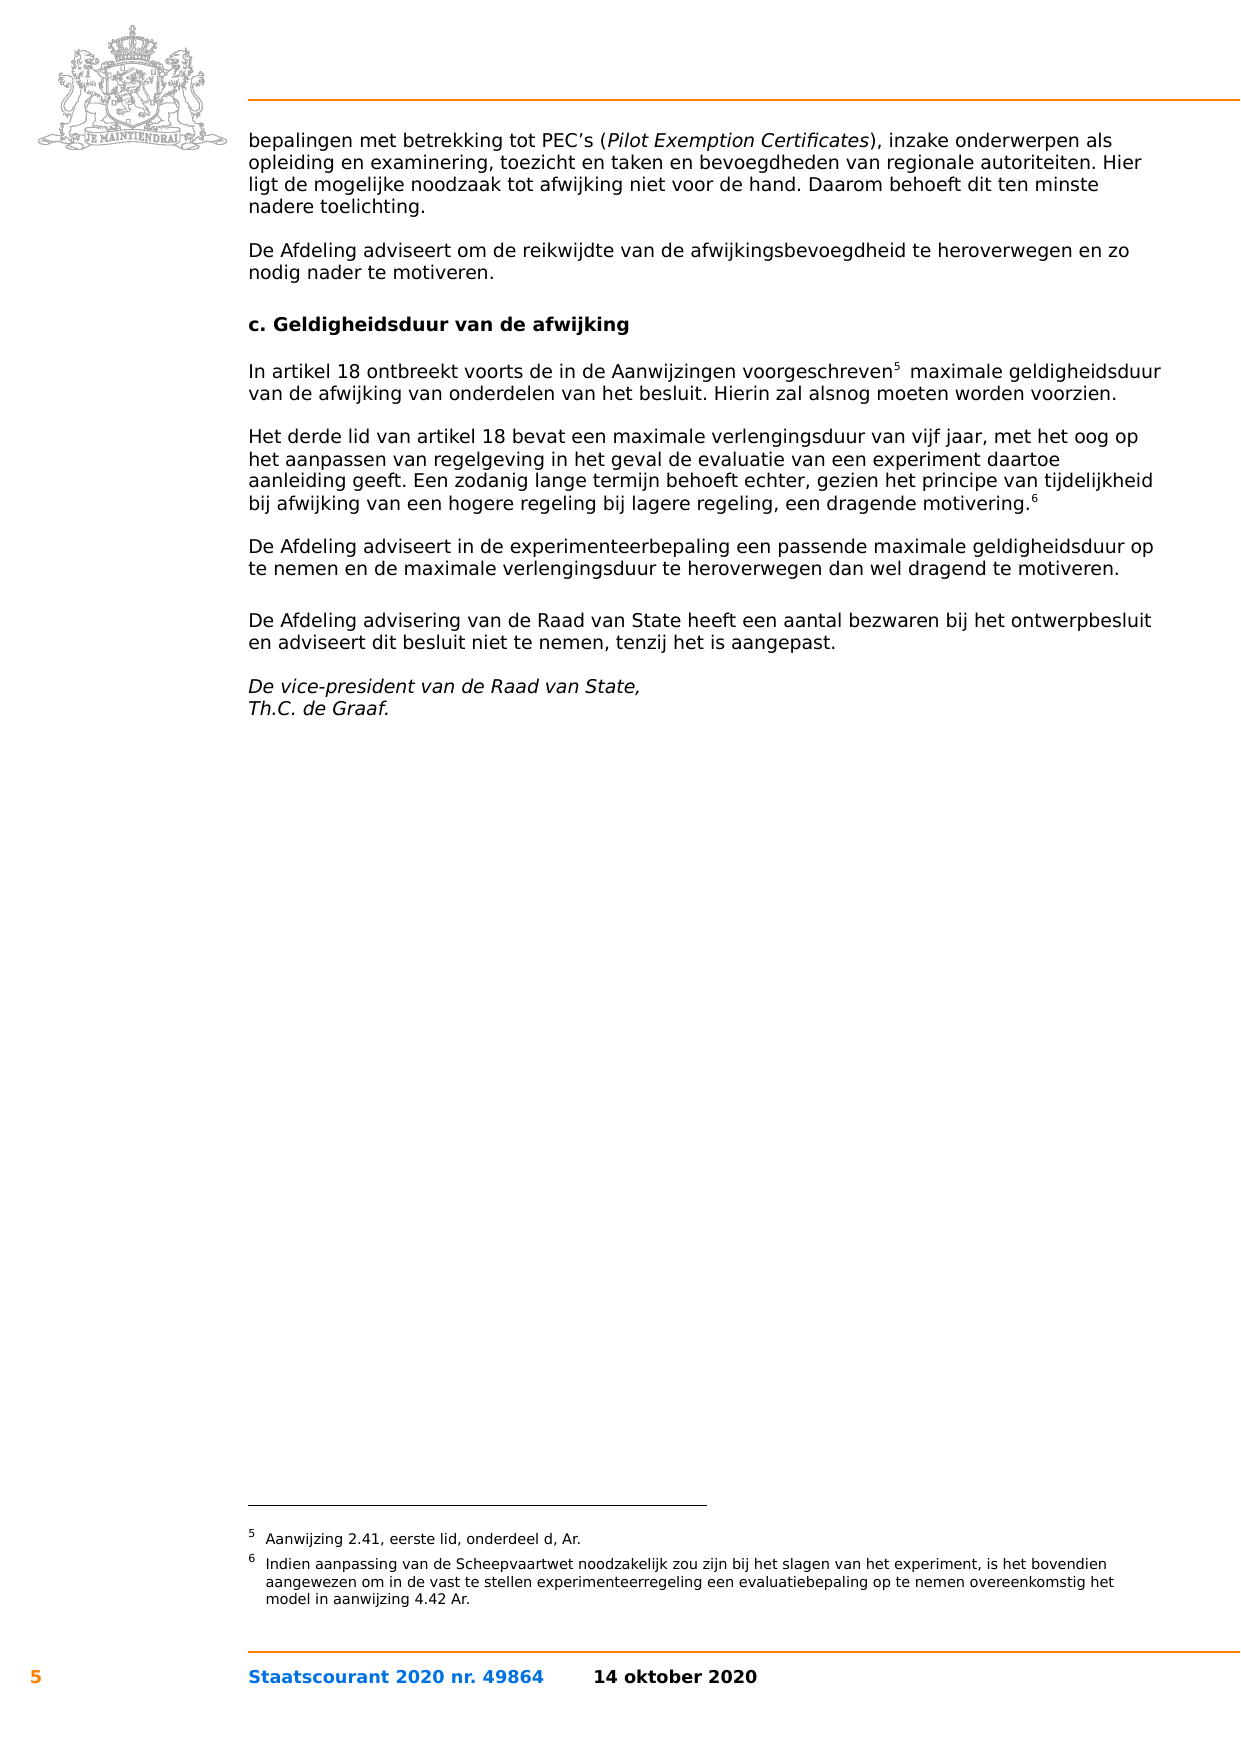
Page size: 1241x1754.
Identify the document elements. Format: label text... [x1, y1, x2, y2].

text De Afdeling advisering van de Raad van State heeft een aantal bezwaren bij het ontwerpbesluit en adviseert dit besluit niet te nemen, tenzij het is aangepast. [248, 610, 1163, 654]
text De Afdeling adviseert in de experimenteerbepaling een passende maximale geldigheidsduur op te nemen en de maximale verlengingsduur te heroverwegen dan wel dragend te motiveren. [248, 536, 1163, 580]
text bepalingen met betrekking tot PEC’s (Pilot Exemption Certificates), inzake onderwerpen als opleiding en examinering, toezicht en taken en bevoegdheden van regionale autoriteiten. Hier ligt de mogelijke noodzaak tot afwijking niet voor de hand. Daarom behoeft dit ten minste nadere toelichting. [248, 130, 1163, 218]
subtitle c. Geldigheidsduur van de afwijking [248, 314, 1163, 336]
picture [38, 25, 227, 150]
text Indien aanpassing van de Scheepvaartwet noodzakelijk zou zijn bij het slagen van het experiment, is het bovendien aangewezen om in de vast te stellen experimenteerregeling een evaluatiebepaling op te nemen overeenkomstig het model in aanwijzing 4.42 Ar. [248, 1552, 1163, 1608]
text In artikel 18 ontbreekt voorts de in de Aanwijzingen voorgeschreven maximale geldigheidsduur van de afwijking van onderdelen van het besluit. Hierin zal alsnog moeten worden voorzien. [248, 361, 1163, 404]
text De vice-president van de Raad van State, Th.C. de Graaf. [248, 676, 1163, 720]
text De Afdeling adviseert om de reikwijdte van de afwijkingsbevoegdheid te heroverwegen en zo nodig nader te motiveren. [248, 240, 1163, 284]
text Aanwijzing 2.41, eerste lid, onderdeel d, Ar. [248, 1527, 1163, 1549]
text Het derde lid van artikel 18 bevat een maximale verlengingsduur van vijf jaar, met het oog op het aanpassen van regelgeving in het geval de evaluatie van een experiment daartoe aanleiding geeft. Een zodanig lange termijn behoeft echter, gezien het principe van tijdelijkheid bij afwijking van een hogere regeling bij lagere regeling, een dragende motivering. [248, 426, 1163, 514]
